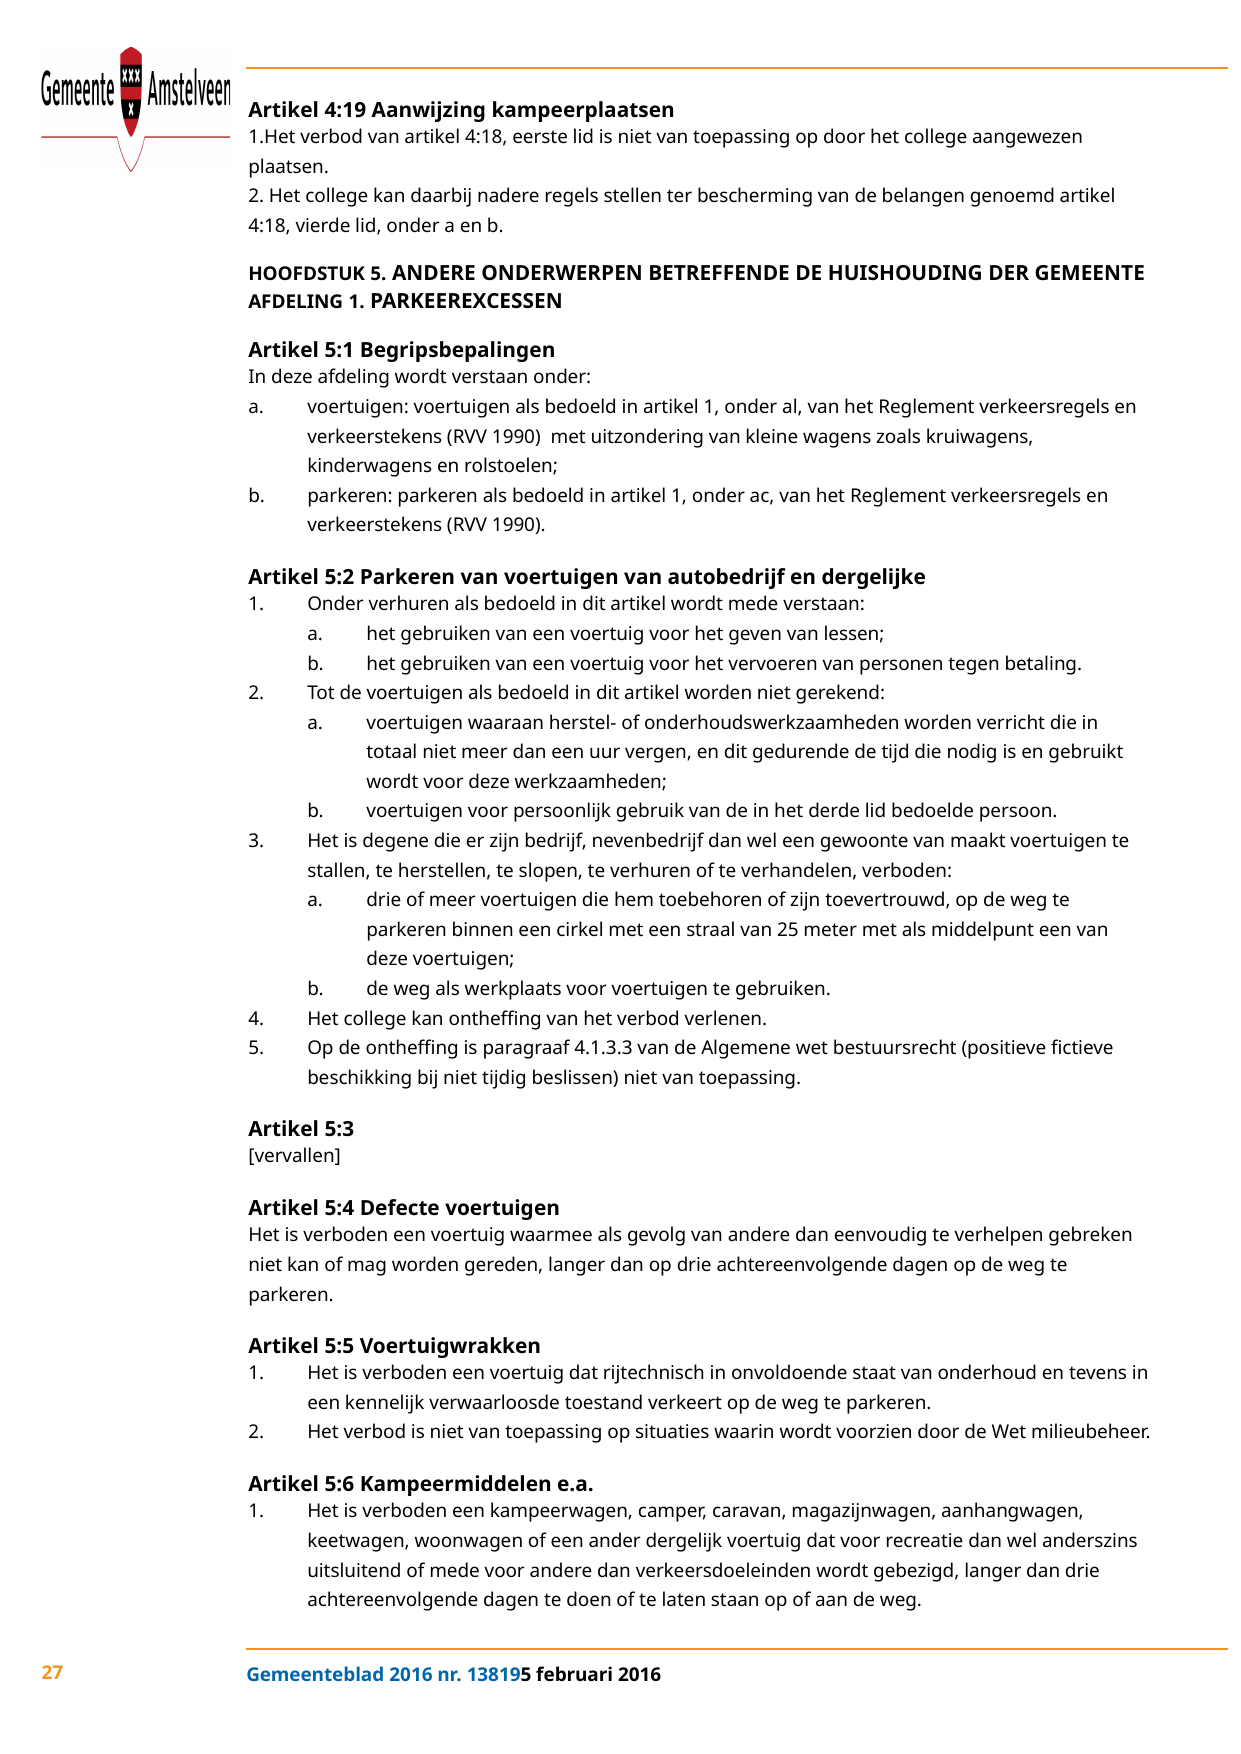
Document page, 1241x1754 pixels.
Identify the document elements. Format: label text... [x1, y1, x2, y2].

text Artikel 4:19 Aanwijzing kampeerplaatsen [248, 95, 1152, 123]
text HOOFDSTUK 5. ANDERE ONDERWERPEN BETREFFENDE DE HUISHOUDING DER GEMEENTE [248, 258, 1152, 286]
list Onder verhuren als bedoeld in dit artikel wordt mede verstaan: [248, 591, 1152, 616]
list Tot de voertuigen als bedoeld in dit artikel worden niet gerekend: [248, 679, 1152, 705]
text 1.Het verbod van artikel 4:18, eerste lid is niet van toepassing op door het college aangewezen plaatsen. [248, 123, 1152, 178]
list Het college kan ontheffing van het verbod verlenen. [248, 1005, 1152, 1030]
text Artikel 5:3 [248, 1114, 1152, 1143]
picture [41, 47, 231, 172]
text Artikel 5:2 Parkeren van voertuigen van autobedrijf en dergelijke [248, 562, 1152, 591]
list drie of meer voertuigen die hem toebehoren of zijn toevertrouwd, op de weg te parkeren binnen een cirkel met een straal van 25 meter met als middelpunt een van deze voertuigen; [307, 886, 1152, 971]
list Het is verboden een voertuig dat rijtechnisch in onvoldoende staat van onderhoud en tevens in een kennelijk verwaarloosde toestand verkeert op de weg te parkeren. [248, 1359, 1152, 1415]
list de weg als werkplaats voor voertuigen te gebruiken. [307, 975, 1152, 1001]
list voertuigen voor persoonlijk gebruik van de in het derde lid bedoelde persoon. [307, 798, 1152, 823]
text Artikel 5:5 Voertuigwrakken [248, 1331, 1152, 1359]
list het gebruiken van een voertuig voor het vervoeren van personen tegen betaling. [307, 650, 1152, 675]
list Het verbod is niet van toepassing op situaties waarin wordt voorzien door de Wet milieubeheer. [248, 1419, 1152, 1444]
text Artikel 5:6 Kampeermiddelen e.a. [248, 1469, 1152, 1498]
list het gebruiken van een voertuig voor het geven van lessen; [307, 620, 1152, 646]
text [vervallen] [248, 1143, 1152, 1168]
list Op de ontheffing is paragraaf 4.1.3.3 van de Algemene wet bestuursrecht (positieve fictieve beschikking bij niet tijdig beslissen) niet van toepassing. [248, 1034, 1152, 1089]
list Het is degene die er zijn bedrijf, nevenbedrijf dan wel een gewoonte van maakt voertuigen te stallen, te herstellen, te slopen, te verhuren of te verhandelen, verboden: [248, 827, 1152, 882]
text Artikel 5:1 Begripsbepalingen [248, 335, 1152, 364]
list voertuigen waaraan herstel- of onderhoudswerkzaamheden worden verricht die in totaal niet meer dan een uur vergen, en dit gedurende de tijd die nodig is en gebruikt wordt voor deze werkzaamheden; [307, 709, 1152, 794]
text In deze afdeling wordt verstaan onder: [248, 364, 1152, 389]
list Het is verboden een kampeerwagen, camper, caravan, magazijnwagen, aanhangwagen, keetwagen, woonwagen of een ander dergelijk voertuig dat voor recreatie dan wel anderszins uitsluitend of mede voor andere dan verkeersdoeleinden wordt gebezigd, langer dan drie achtereenvolgende dagen te doen of te laten staan op of aan de weg. [248, 1498, 1152, 1612]
list parkeren: parkeren als bedoeld in artikel 1, onder ac, van het Reglement verkeersregels en verkeerstekens (RVV 1990). [248, 482, 1152, 537]
text Artikel 5:4 Defecte voertuigen [248, 1193, 1152, 1222]
text Het is verboden een voertuig waarmee als gevolg van andere dan eenvoudig te verhelpen gebreken niet kan of mag worden gereden, langer dan op drie achtereenvolgende dagen op de weg te parkeren. [248, 1222, 1152, 1306]
text 2. Het college kan daarbij nadere regels stellen ter bescherming van de belangen genoemd artikel 4:18, vierde lid, onder a en b. [248, 182, 1152, 238]
text AFDELING 1. PARKEEREXCESSEN [248, 286, 1152, 314]
list voertuigen: voertuigen als bedoeld in artikel 1, onder al, van het Reglement verkeersregels en verkeerstekens (RVV 1990) met uitzondering van kleine wagens zoals kruiwagens, kinderwagens en rolstoelen; [248, 393, 1152, 478]
